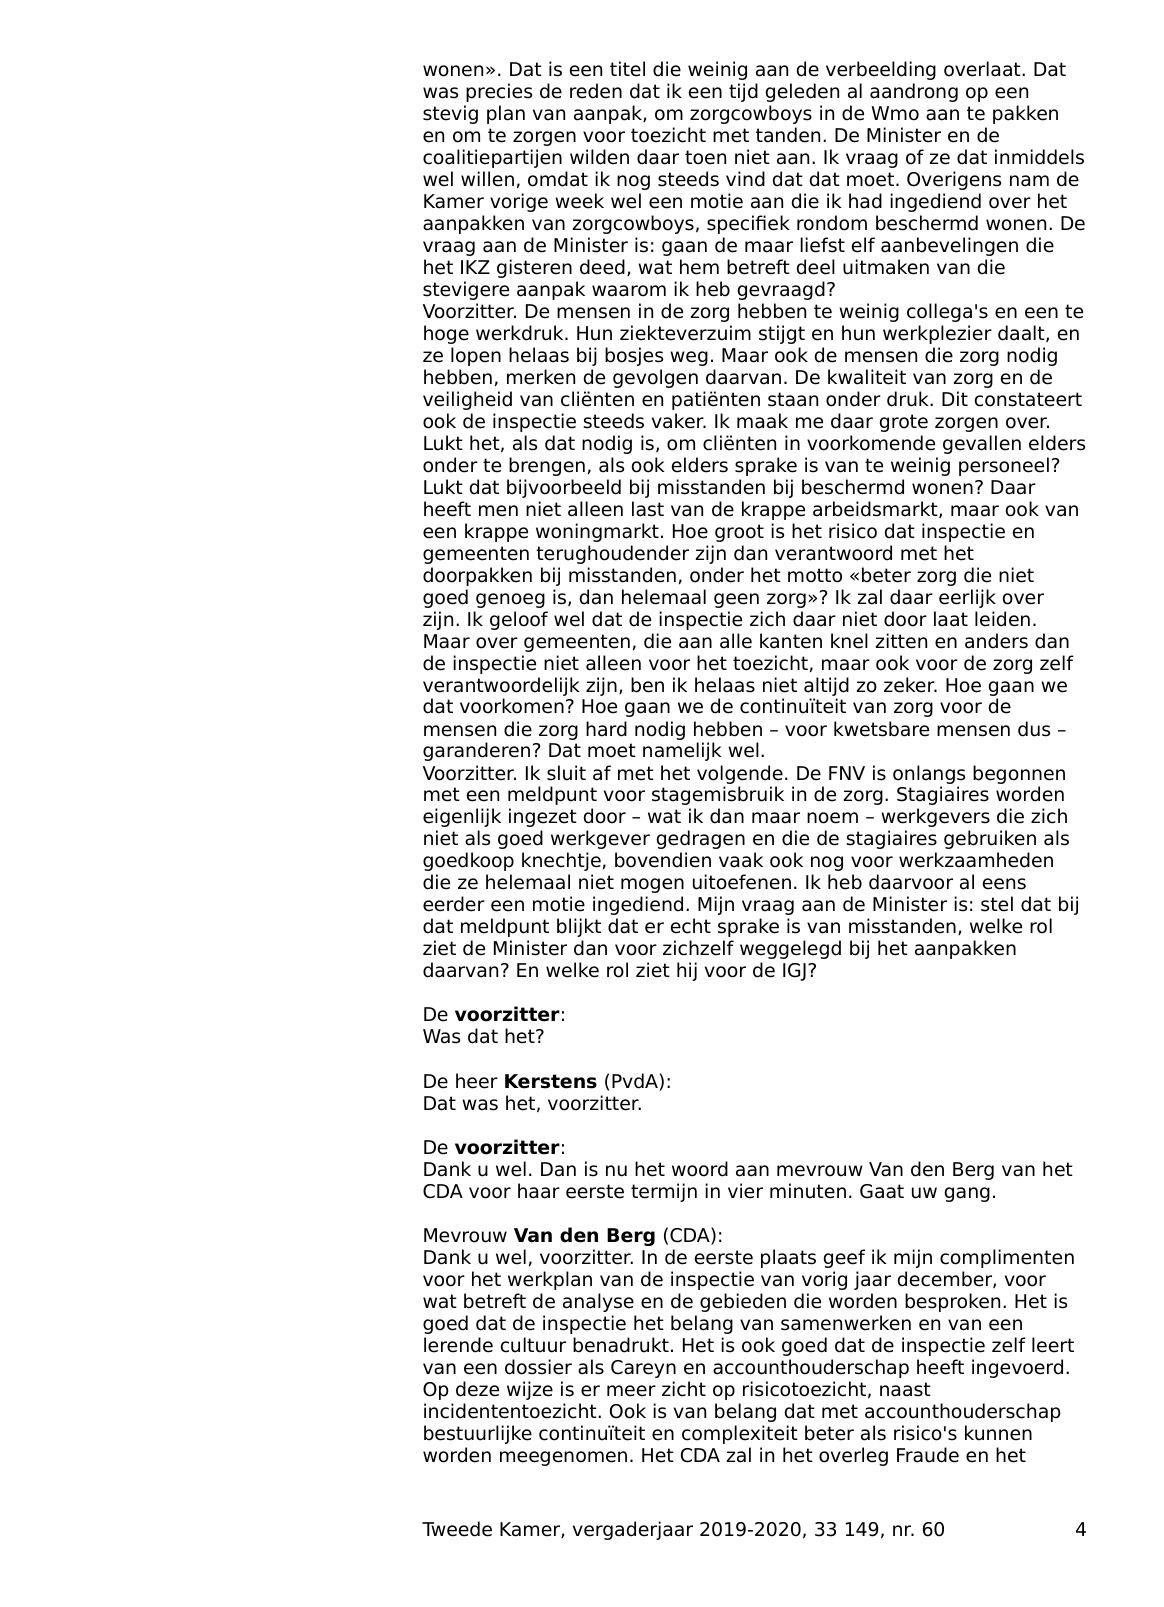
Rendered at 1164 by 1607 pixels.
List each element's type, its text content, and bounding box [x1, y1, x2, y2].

text Dank u wel, voorzitter. In de eerste plaats geef ik mijn complimenten voor het werkplan van de inspectie van vorig jaar december, voor wat betreft de analyse en de gebieden die worden besproken. Het is goed dat de inspectie het belang van samenwerken en van een lerende cultuur benadrukt. Het is ook goed dat de inspectie zelf leert van een dossier als Careyn en accounthouderschap heeft ingevoerd. Op deze wijze is er meer zicht op risicotoezicht, naast incidententoezicht. Ook is van belang dat met accounthouderschap bestuurlijke continuïteit en complexiteit beter als risico's kunnen worden meegenomen. Het CDA zal in het overleg Fraude en het [422, 1247, 1087, 1467]
text Mevrouw Van den Berg (CDA): [422, 1225, 1087, 1247]
text wonen». Dat is een titel die weinig aan de verbeelding overlaat. Dat was precies de reden dat ik een tijd geleden al aandrong op een stevig plan van aanpak, om zorgcowboys in de Wmo aan te pakken en om te zorgen voor toezicht met tanden. De Minister en de coalitiepartijen wilden daar toen niet aan. Ik vraag of ze dat inmiddels wel willen, omdat ik nog steeds vind dat dat moet. Overigens nam de Kamer vorige week wel een motie aan die ik had ingediend over het aanpakken van zorgcowboys, specifiek rondom beschermd wonen. De vraag aan de Minister is: gaan de maar liefst elf aanbevelingen die het IKZ gisteren deed, wat hem betreft deel uitmaken van die stevigere aanpak waarom ik heb gevraagd? [422, 59, 1087, 301]
text De heer Kerstens (PvdA): [422, 1071, 1087, 1092]
text De voorzitter: [422, 1137, 1087, 1159]
text Voorzitter. De mensen in de zorg hebben te weinig collega's en een te hoge werkdruk. Hun ziekteverzuim stijgt en hun werkplezier daalt, en ze lopen helaas bij bosjes weg. Maar ook de mensen die zorg nodig hebben, merken de gevolgen daarvan. De kwaliteit van zorg en de veiligheid van cliënten en patiënten staan onder druk. Dit constateert ook de inspectie steeds vaker. Ik maak me daar grote zorgen over. Lukt het, als dat nodig is, om cliënten in voorkomende gevallen elders onder te brengen, als ook elders sprake is van te weinig personeel? Lukt dat bijvoorbeeld bij misstanden bij beschermd wonen? Daar heeft men niet alleen last van de krappe arbeidsmarkt, maar ook van een krappe woningmarkt. Hoe groot is het risico dat inspectie en gemeenten terughoudender zijn dan verantwoord met het doorpakken bij misstanden, onder het motto «beter zorg die niet goed genoeg is, dan helemaal geen zorg»? Ik zal daar eerlijk over zijn. Ik geloof wel dat de inspectie zich daar niet door laat leiden. Maar over gemeenten, die aan alle kanten knel zitten en anders dan de inspectie niet alleen voor het toezicht, maar ook voor de zorg zelf verantwoordelijk zijn, ben ik helaas niet altijd zo zeker. Hoe gaan we dat voorkomen? Hoe gaan we de continuïteit van zorg voor de mensen die zorg hard nodig hebben – voor kwetsbare mensen dus – garanderen? Dat moet namelijk wel. [422, 301, 1087, 762]
text Dank u wel. Dan is nu het woord aan mevrouw Van den Berg van het CDA voor haar eerste termijn in vier minuten. Gaat uw gang. [422, 1159, 1087, 1203]
text Dat was het, voorzitter. [422, 1092, 1087, 1114]
text Voorzitter. Ik sluit af met het volgende. De FNV is onlangs begonnen met een meldpunt voor stagemisbruik in de zorg. Stagiaires worden eigenlijk ingezet door – wat ik dan maar noem – werkgevers die zich niet als goed werkgever gedragen en die de stagiaires gebruiken als goedkoop knechtje, bovendien vaak ook nog voor werkzaamheden die ze helemaal niet mogen uitoefenen. Ik heb daarvoor al eens eerder een motie ingediend. Mijn vraag aan de Minister is: stel dat bij dat meldpunt blijkt dat er echt sprake is van misstanden, welke rol ziet de Minister dan voor zichzelf weggelegd bij het aanpakken daarvan? En welke rol ziet hij voor de IGJ? [422, 762, 1087, 982]
text De voorzitter: [422, 1004, 1087, 1026]
text Was dat het? [422, 1026, 1087, 1048]
